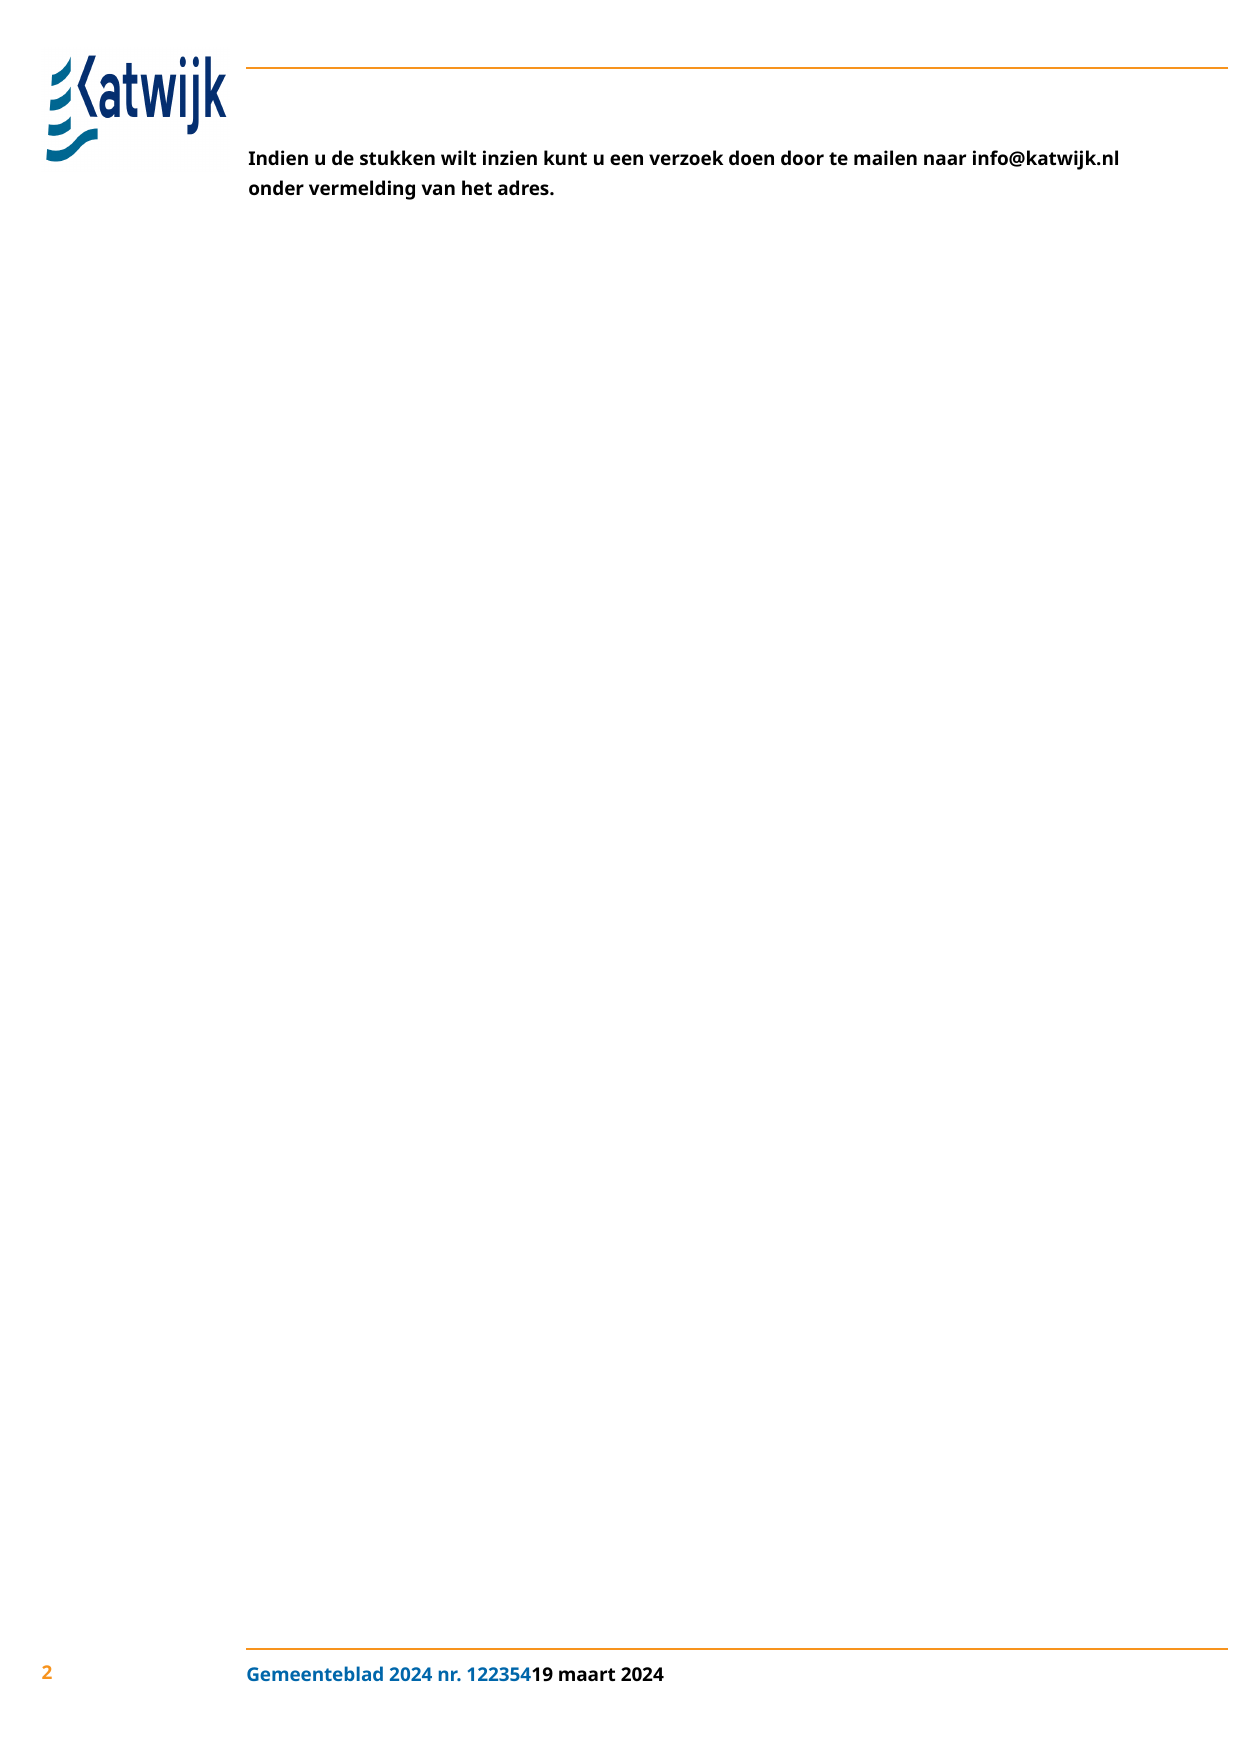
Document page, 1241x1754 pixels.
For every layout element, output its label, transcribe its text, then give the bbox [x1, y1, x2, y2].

picture [41, 47, 231, 172]
text Indien u de stukken wilt inzien kunt u een verzoek doen door te mailen naar info@katwijk.nl onder vermelding van het adres. [248, 145, 1152, 201]
